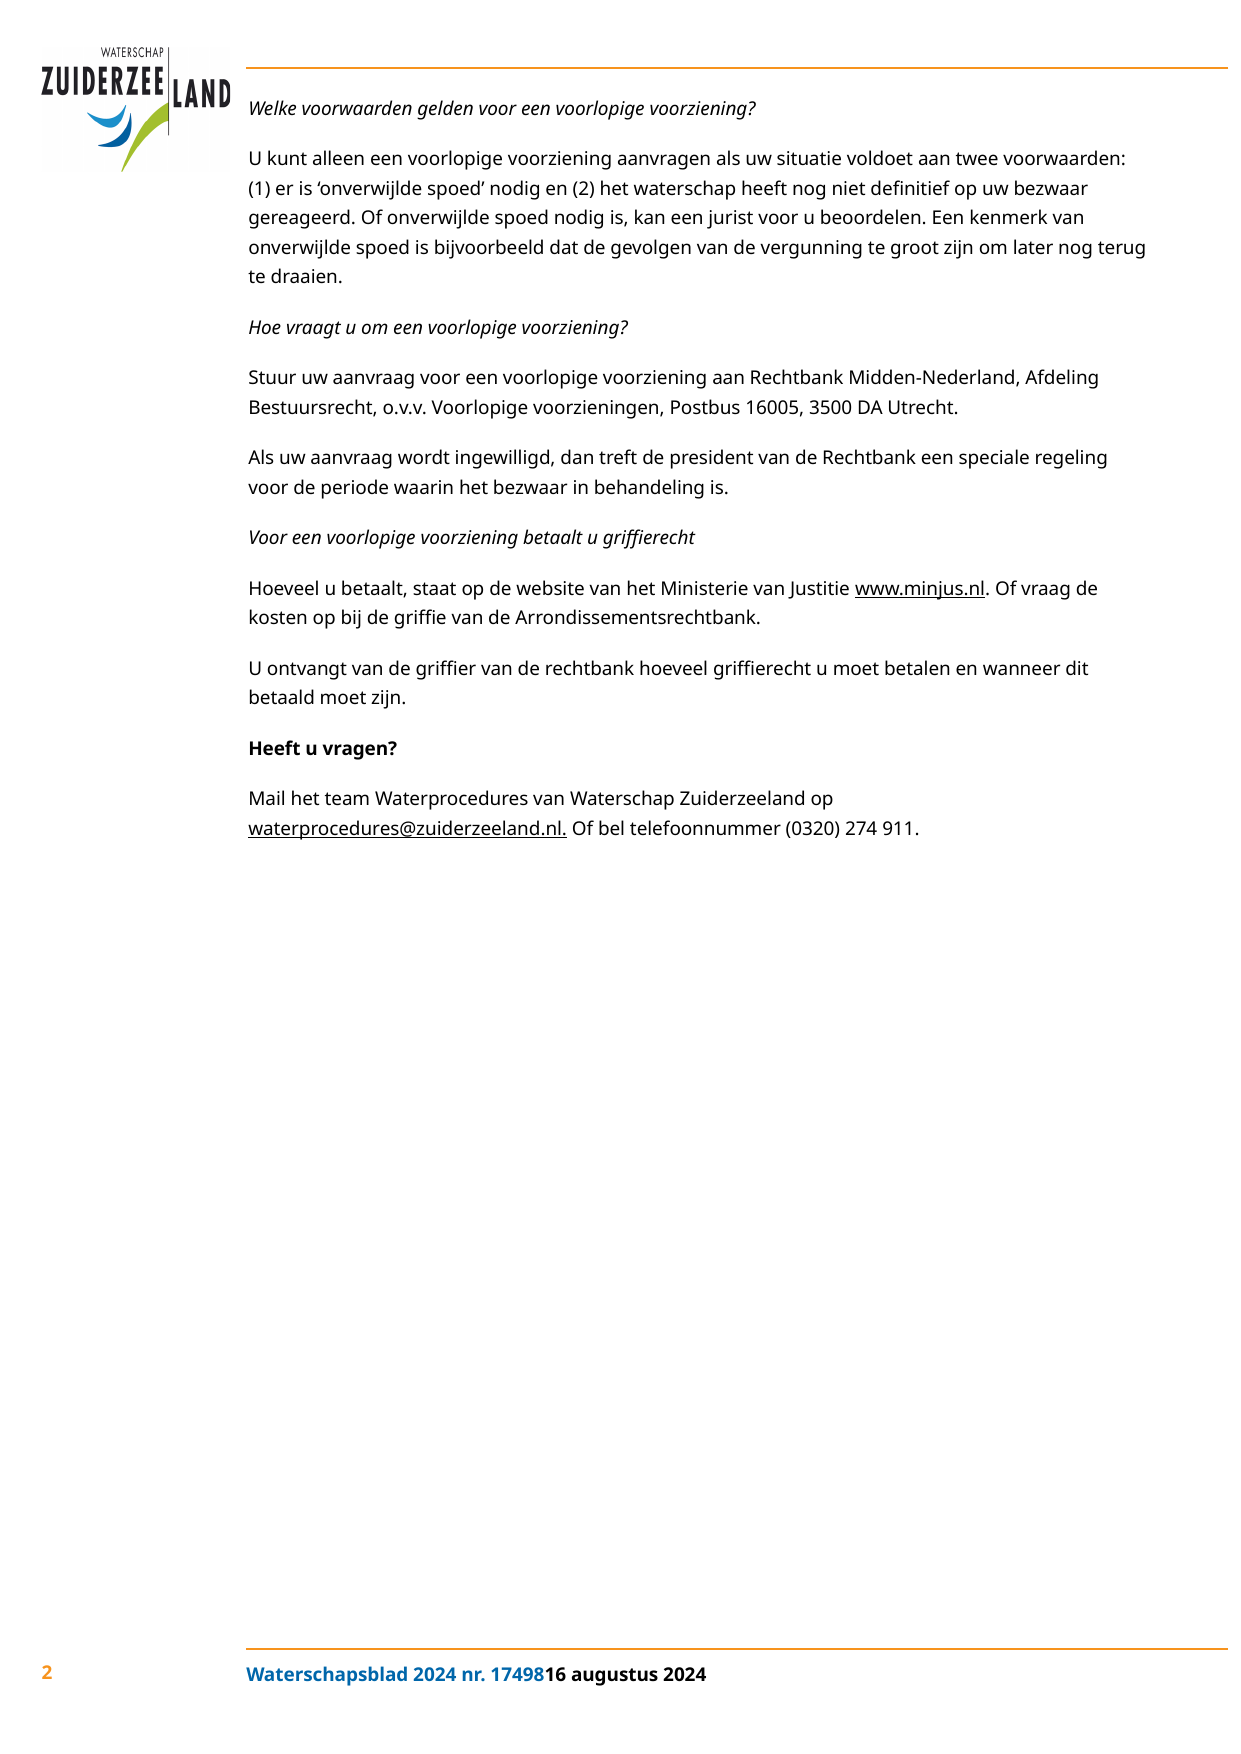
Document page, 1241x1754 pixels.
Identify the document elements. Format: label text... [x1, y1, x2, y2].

text Heeft u vragen? [248, 735, 1152, 761]
text Voor een voorlopige voorziening betaalt u griffierecht [248, 524, 1152, 550]
text Welke voorwaarden gelden voor een voorlopige voorziening? [248, 95, 1152, 121]
text Hoeveel u betaalt, staat op de website van het Ministerie van Justitie www.minjus.nl. Of vraag de kosten op bij de griffie van de Arrondissementsrechtbank. [248, 575, 1152, 630]
text Als uw aanvraag wordt ingewilligd, dan treft de president van de Rechtbank een speciale regeling voor de periode waarin het bezwaar in behandeling is. [248, 444, 1152, 500]
text U kunt alleen een voorlopige voorziening aanvragen als uw situatie voldoet aan twee voorwaarden: (1) er is ‘onverwijlde spoed’ nodig en (2) het waterschap heeft nog niet definitief op uw bezwaar gereageerd. Of onverwijlde spoed nodig is, kan een jurist voor u beoordelen. Een kenmerk van onverwijlde spoed is bijvoorbeeld dat de gevolgen van de vergunning te groot zijn om later nog terug te draaien. [248, 145, 1152, 289]
text Stuur uw aanvraag voor een voorlopige voorziening aan Rechtbank Midden-Nederland, Afdeling Bestuursrecht, o.v.v. Voorlopige voorzieningen, Postbus 16005, 3500 DA Utrecht. [248, 364, 1152, 420]
picture [41, 47, 231, 172]
text Hoe vraagt u om een voorlopige voorziening? [248, 314, 1152, 340]
text Mail het team Waterprocedures van Waterschap Zuiderzeeland op waterprocedures@zuiderzeeland.nl. Of bel telefoonnummer (0320) 274 911. [248, 785, 1152, 841]
text U ontvangt van de griffier van de rechtbank hoeveel griffierecht u moet betalen en wanneer dit betaald moet zijn. [248, 655, 1152, 710]
